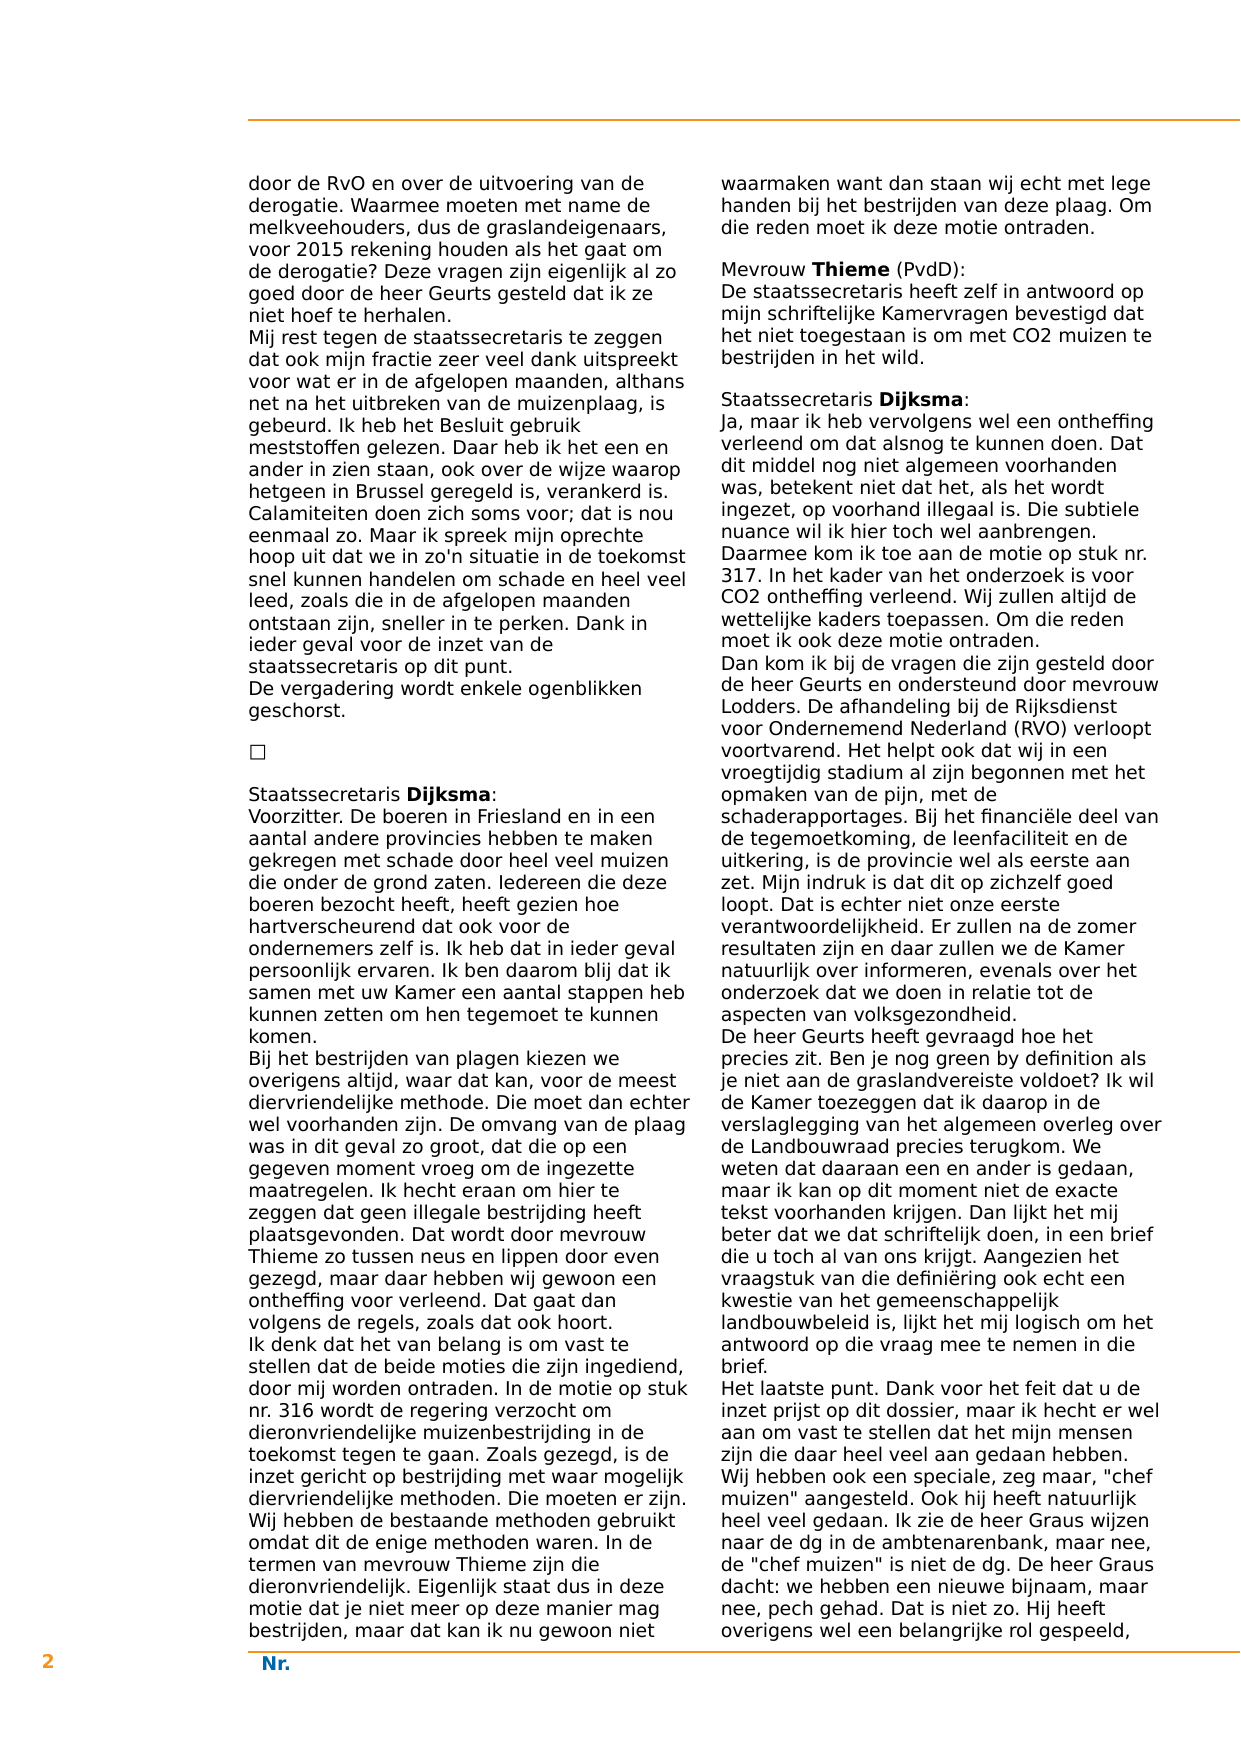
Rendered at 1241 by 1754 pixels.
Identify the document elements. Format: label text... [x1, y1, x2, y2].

text Dan kom ik bij de vragen die zijn gesteld door de heer Geurts en ondersteund door mevrouw Lodders. De afhandeling bij de Rijksdienst voor Ondernemend Nederland (RVO) verloopt voortvarend. Het helpt ook dat wij in een vroegtijdig stadium al zijn begonnen met het opmaken van de pijn, met de schaderapportages. Bij het financiële deel van de tegemoetkoming, de leenfaciliteit en de uitkering, is de provincie wel als eerste aan zet. Mijn indruk is dat dit op zichzelf goed loopt. Dat is echter niet onze eerste verantwoordelijkheid. Er zullen na de zomer resultaten zijn en daar zullen we de Kamer natuurlijk over informeren, evenals over het onderzoek dat we doen in relatie tot de aspecten van volksgezondheid. [721, 652, 1163, 1026]
text Voorzitter. De boeren in Friesland en in een aantal andere provincies hebben te maken gekregen met schade door heel veel muizen die onder de grond zaten. Iedereen die deze boeren bezocht heeft, heeft gezien hoe hartverscheurend dat ook voor de ondernemers zelf is. Ik heb dat in ieder geval persoonlijk ervaren. Ik ben daarom blij dat ik samen met uw Kamer een aantal stappen heb kunnen zetten om hen tegemoet te kunnen komen. [248, 806, 691, 1048]
text Ja, maar ik heb vervolgens wel een ontheffing verleend om dat alsnog te kunnen doen. Dat dit middel nog niet algemeen voorhanden was, betekent niet dat het, als het wordt ingezet, op voorhand illegaal is. Die subtiele nuance wil ik hier toch wel aanbrengen. [721, 411, 1163, 542]
text Daarmee kom ik toe aan de motie op stuk nr. 317. In het kader van het onderzoek is voor CO2 ontheffing verleend. Wij zullen altijd de wettelijke kaders toepassen. Om die reden moet ik ook deze motie ontraden. [721, 542, 1163, 652]
text door de RvO en over de uitvoering van de derogatie. Waarmee moeten met name de melkveehouders, dus de graslandeigenaars, voor 2015 rekening houden als het gaat om de derogatie? Deze vragen zijn eigenlijk al zo goed door de heer Geurts gesteld dat ik ze niet hoef te herhalen. [248, 173, 691, 327]
text Mevrouw Thieme (PvdD): [721, 259, 1163, 281]
text ⬜ [248, 742, 691, 764]
text Staatssecretaris Dijksma: [721, 389, 1163, 411]
text De vergadering wordt enkele ogenblikken geschorst. [248, 678, 691, 722]
text De heer Geurts heeft gevraagd hoe het precies zit. Ben je nog green by definition als je niet aan de graslandvereiste voldoet? Ik wil de Kamer toezeggen dat ik daarop in de verslaglegging van het algemeen overleg over de Landbouwraad precies terugkom. We weten dat daaraan een en ander is gedaan, maar ik kan op dit moment niet de exacte tekst voorhanden krijgen. Dan lijkt het mij beter dat we dat schriftelijk doen, in een brief die u toch al van ons krijgt. Aangezien het vraagstuk van die definiëring ook echt een kwestie van het gemeenschappelijk landbouwbeleid is, lijkt het mij logisch om het antwoord op die vraag mee te nemen in die brief. [721, 1026, 1163, 1378]
text waarmaken want dan staan wij echt met lege handen bij het bestrijden van deze plaag. Om die reden moet ik deze motie ontraden. [721, 173, 1163, 239]
text De staatssecretaris heeft zelf in antwoord op mijn schriftelijke Kamervragen bevestigd dat het niet toegestaan is om met CO2 muizen te bestrijden in het wild. [721, 281, 1163, 369]
text Ik denk dat het van belang is om vast te stellen dat de beide moties die zijn ingediend, door mij worden ontraden. In de motie op stuk nr. 316 wordt de regering verzocht om dieronvriendelijke muizenbestrijding in de toekomst tegen te gaan. Zoals gezegd, is de inzet gericht op bestrijding met waar mogelijk diervriendelijke methoden. Die moeten er zijn. Wij hebben de bestaande methoden gebruikt omdat dit de enige methoden waren. In de termen van mevrouw Thieme zijn die dieronvriendelijk. Eigenlijk staat dus in deze motie dat je niet meer op deze manier mag bestrijden, maar dat kan ik nu gewoon niet [248, 1334, 691, 1641]
text Mij rest tegen de staatssecretaris te zeggen dat ook mijn fractie zeer veel dank uitspreekt voor wat er in de afgelopen maanden, althans net na het uitbreken van de muizenplaag, is gebeurd. Ik heb het Besluit gebruik meststoffen gelezen. Daar heb ik het een en ander in zien staan, ook over de wijze waarop hetgeen in Brussel geregeld is, verankerd is. Calamiteiten doen zich soms voor; dat is nou eenmaal zo. Maar ik spreek mijn oprechte hoop uit dat we in zo'n situatie in de toekomst snel kunnen handelen om schade en heel veel leed, zoals die in de afgelopen maanden ontstaan zijn, sneller in te perken. Dank in ieder geval voor de inzet van de staatssecretaris op dit punt. [248, 327, 691, 678]
text Bij het bestrijden van plagen kiezen we overigens altijd, waar dat kan, voor de meest diervriendelijke methode. Die moet dan echter wel voorhanden zijn. De omvang van de plaag was in dit geval zo groot, dat die op een gegeven moment vroeg om de ingezette maatregelen. Ik hecht eraan om hier te zeggen dat geen illegale bestrijding heeft plaatsgevonden. Dat wordt door mevrouw Thieme zo tussen neus en lippen door even gezegd, maar daar hebben wij gewoon een ontheffing voor verleend. Dat gaat dan volgens de regels, zoals dat ook hoort. [248, 1048, 691, 1334]
text Het laatste punt. Dank voor het feit dat u de inzet prijst op dit dossier, maar ik hecht er wel aan om vast te stellen dat het mijn mensen zijn die daar heel veel aan gedaan hebben. Wij hebben ook een speciale, zeg maar, "chef muizen" aangesteld. Ook hij heeft natuurlijk heel veel gedaan. Ik zie de heer Graus wijzen naar de dg in de ambtenarenbank, maar nee, de "chef muizen" is niet de dg. De heer Graus dacht: we hebben een nieuwe bijnaam, maar nee, pech gehad. Dat is niet zo. Hij heeft overigens wel een belangrijke rol gespeeld, [721, 1378, 1163, 1641]
text Staatssecretaris Dijksma: [248, 784, 691, 806]
